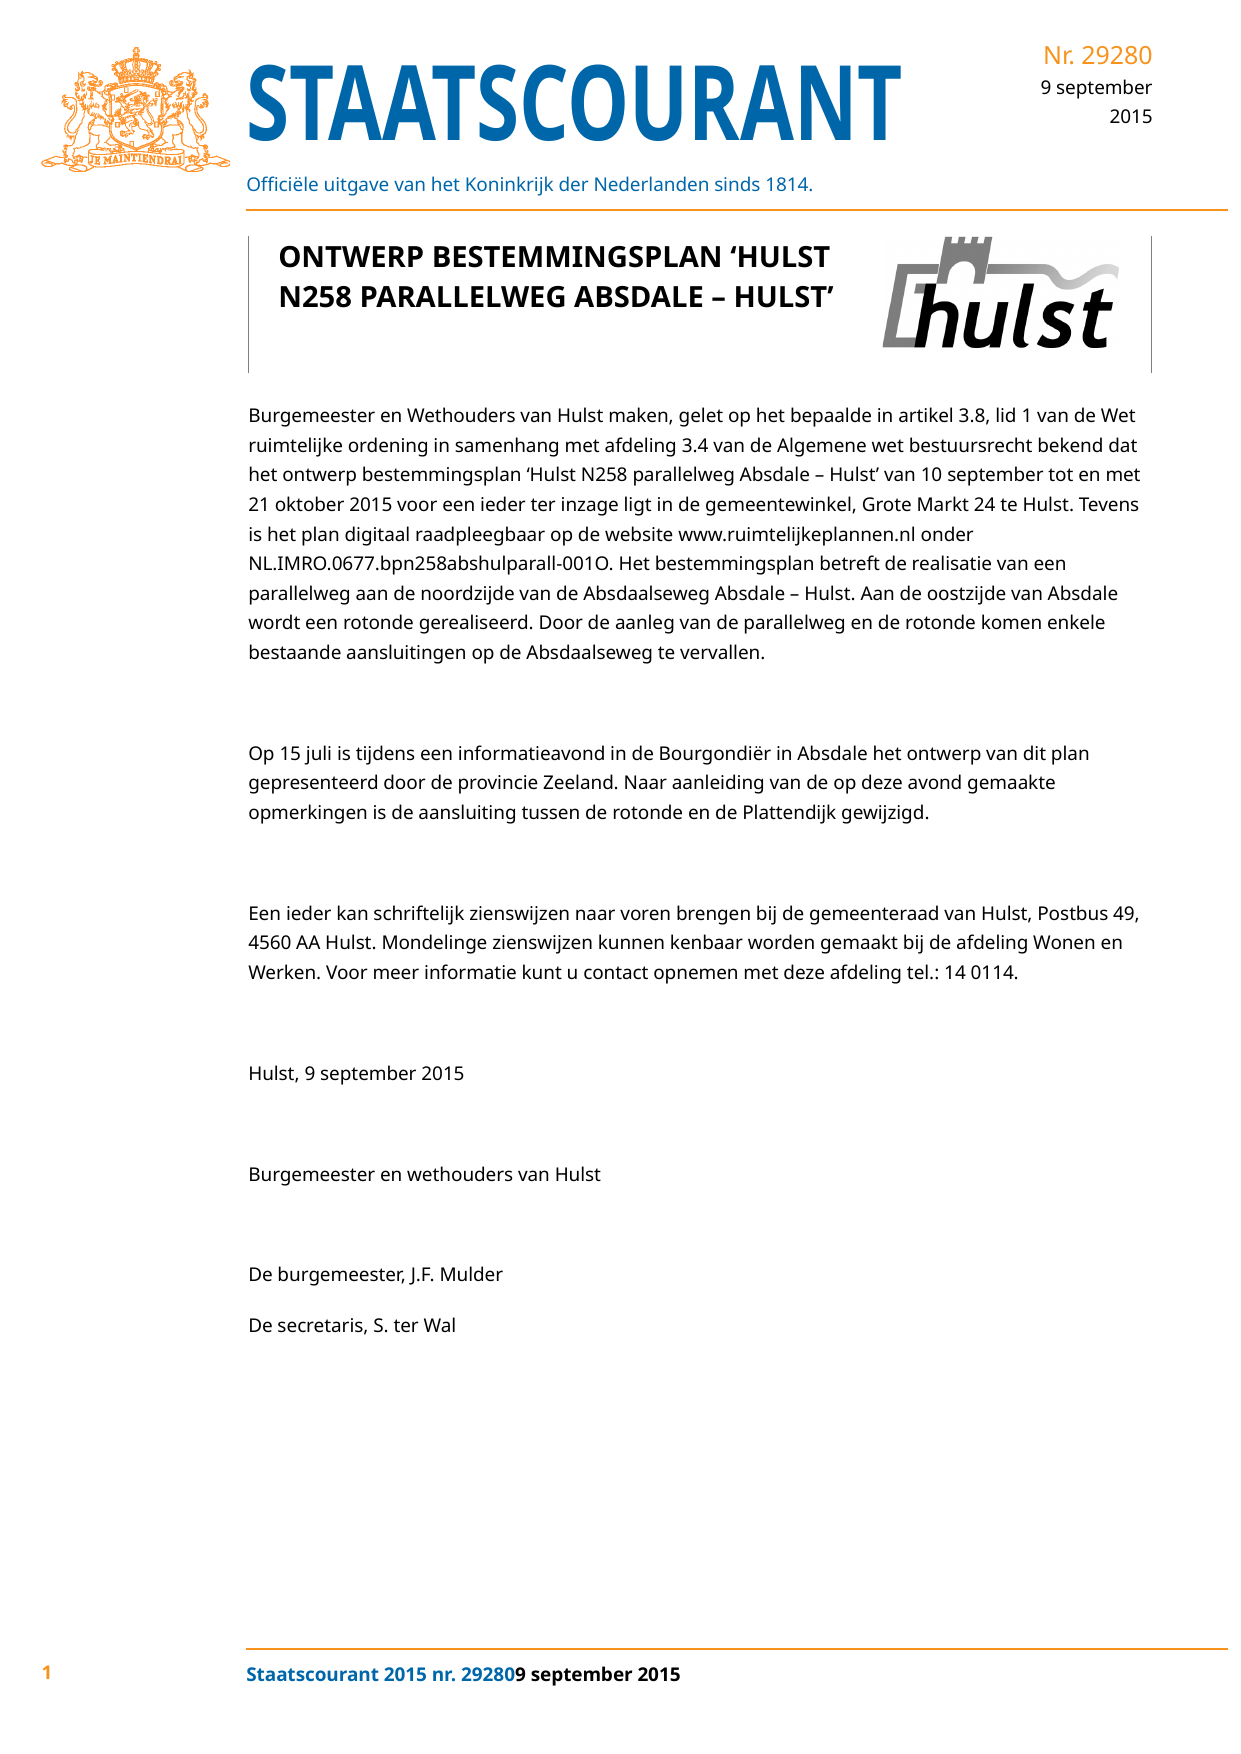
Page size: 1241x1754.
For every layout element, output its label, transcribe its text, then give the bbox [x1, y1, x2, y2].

table_header ONTWERP BESTEMMINGSPLAN ‘HULST N258 PARALLELWEG ABSDALE – HULST’ [249, 236, 850, 373]
text Burgemeester en Wethouders van Hulst maken, gelet op het bepaalde in artikel 3.8, lid 1 van de Wet ruimtelijke ordening in samenhang met afdeling 3.4 van de Algemene wet bestuursrecht bekend dat het ontwerp bestemmingsplan ‘Hulst N258 parallelweg Absdale – Hulst’ van 10 september tot en met 21 oktober 2015 voor een ieder ter inzage ligt in de gemeentewinkel, Grote Markt 24 te Hulst. Tevens is het plan digitaal raadpleegbaar op de website www.ruimtelijkeplannen.nl onder NL.IMRO.0677.bpn258abshulparall‐001O. Het bestemmingsplan betreft de realisatie van een parallelweg aan de noordzijde van de Absdaalseweg Absdale – Hulst. Aan de oostzijde van Absdale wordt een rotonde gerealiseerd. Door de aanleg van de parallelweg en de rotonde komen enkele bestaande aansluitingen op de Absdaalseweg te vervallen. [248, 402, 1152, 665]
table_header [850, 236, 1151, 373]
picture [882, 236, 1119, 348]
text Op 15 juli is tijdens een informatieavond in de Bourgondiër in Absdale het ontwerp van dit plan gepresenteerd door de provincie Zeeland. Naar aanleiding van de op deze avond gemaakte opmerkingen is de aansluiting tussen de rotonde en de Plattendijk gewijzigd. [248, 740, 1152, 825]
text Hulst, 9 september 2015 [248, 1060, 1152, 1086]
text Een ieder kan schriftelijk zienswijzen naar voren brengen bij de gemeenteraad van Hulst, Postbus 49, 4560 AA Hulst. Mondelinge zienswijzen kunnen kenbaar worden gemaakt bij de afdeling Wonen en Werken. Voor meer informatie kunt u contact opnemen met deze afdeling tel.: 14 0114. [248, 900, 1152, 985]
text Burgemeester en wethouders van Hulst [248, 1161, 1152, 1187]
picture [41, 47, 231, 172]
text De burgemeester, J.F. Mulder [248, 1262, 1152, 1287]
text De secretaris, S. ter Wal [248, 1312, 1152, 1338]
